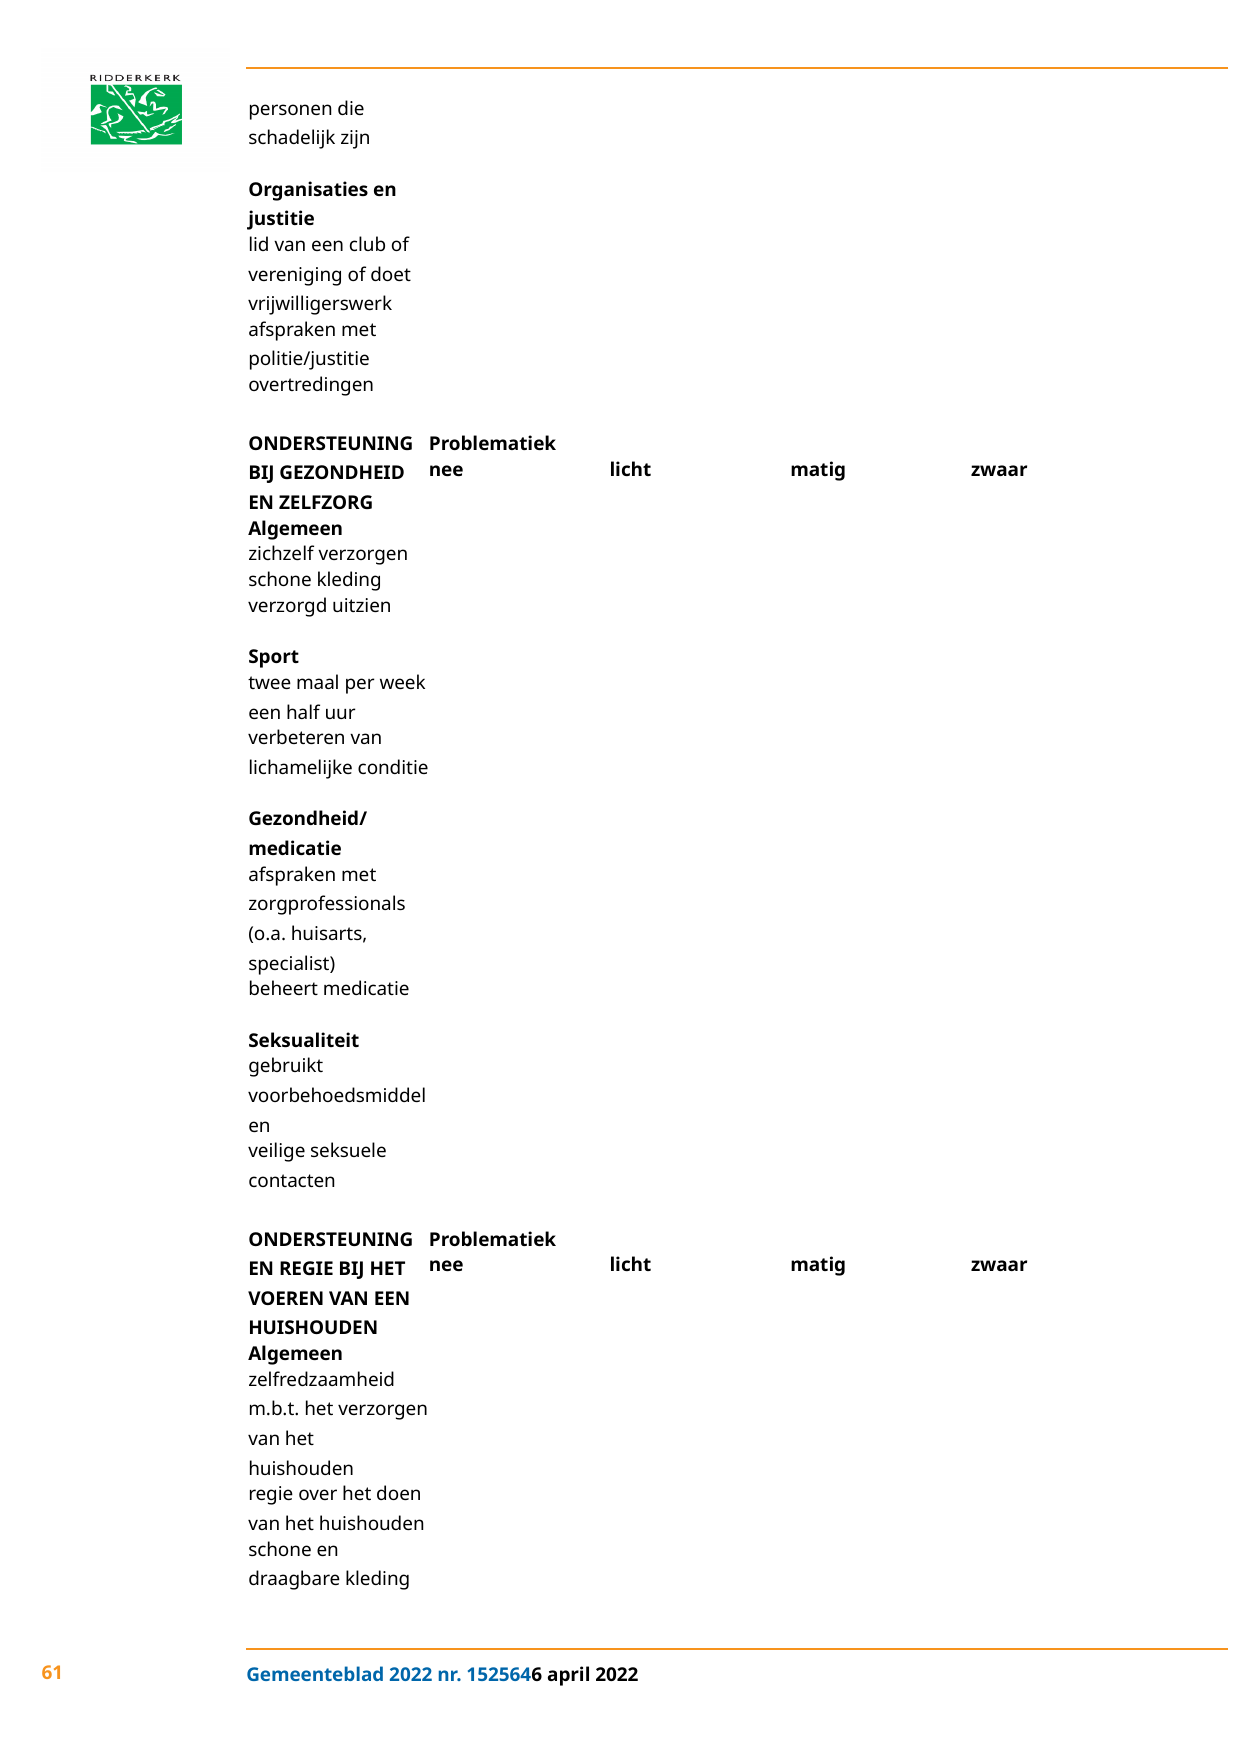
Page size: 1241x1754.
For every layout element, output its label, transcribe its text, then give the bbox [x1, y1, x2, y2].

table_header ONDERSTEUNING BIJ GEZONDHEID EN ZELFZORG [248, 430, 429, 515]
table_cell [429, 95, 609, 150]
table_cell twee maal per week een half uur [248, 669, 429, 724]
table_header ONDERSTEUNING EN REGIE BIJ HET VOEREN VAN EEN HUISHOUDEN [248, 1226, 429, 1340]
table_cell [790, 1480, 971, 1536]
table_cell [971, 1001, 1152, 1027]
table_cell [609, 592, 790, 618]
table_cell [790, 1053, 971, 1137]
table_cell [971, 176, 1152, 231]
table_cell beheert medicatie [248, 975, 429, 1001]
table_cell [790, 95, 971, 150]
table_cell [429, 1480, 609, 1536]
table_cell [429, 780, 609, 806]
table_cell [429, 316, 609, 371]
table_cell matig [790, 1251, 971, 1340]
table_cell [609, 1053, 790, 1137]
table_cell [609, 1480, 790, 1536]
table_cell [429, 176, 609, 231]
table_cell [609, 1138, 790, 1193]
table_cell [609, 618, 790, 643]
table_cell Sport [248, 644, 429, 669]
table_cell [248, 780, 429, 806]
table_cell [971, 566, 1152, 592]
table_cell [790, 176, 971, 231]
table_cell matig [790, 456, 971, 515]
table_cell [790, 515, 971, 541]
table_cell [429, 566, 609, 592]
table_cell [609, 231, 790, 316]
table_cell [609, 1536, 790, 1591]
table_cell [429, 669, 609, 724]
table_cell [609, 176, 790, 231]
table_cell licht [609, 1251, 790, 1340]
table_cell [609, 644, 790, 669]
table_cell [790, 1366, 971, 1480]
table_cell [429, 592, 609, 618]
table_cell schone kleding [248, 566, 429, 592]
table_cell [790, 316, 971, 371]
table_cell [429, 975, 609, 1001]
table_cell [429, 1340, 609, 1366]
table_cell zwaar [971, 456, 1152, 515]
table_cell [790, 150, 971, 176]
table_cell [790, 806, 971, 861]
table_cell [790, 1340, 971, 1366]
table_cell [609, 95, 790, 150]
table_cell [429, 644, 609, 669]
table_cell [790, 1027, 971, 1053]
table_cell [790, 780, 971, 806]
table_cell [429, 1001, 609, 1027]
table_cell lid van een club of vereniging of doet vrijwilligerswerk [248, 231, 429, 316]
table_cell [971, 95, 1152, 150]
table_cell afspraken met zorgprofessionals (o.a. huisarts, specialist) [248, 861, 429, 975]
table_cell afspraken met politie/justitie [248, 316, 429, 371]
table_cell [790, 592, 971, 618]
table_cell [429, 371, 609, 397]
table_cell [429, 1536, 609, 1591]
table_cell regie over het doen van het huishouden [248, 1480, 429, 1536]
table_cell veilige seksuele contacten [248, 1138, 429, 1193]
table_cell nee [429, 456, 609, 515]
table_header Problematiek [429, 1226, 1152, 1251]
table_cell [971, 1536, 1152, 1591]
table_cell [429, 1053, 609, 1137]
table_cell [971, 1027, 1152, 1053]
table_cell [790, 566, 971, 592]
table_cell [971, 725, 1152, 780]
table_cell licht [609, 456, 790, 515]
picture [41, 47, 231, 172]
table_cell Organisaties en justitie [248, 176, 429, 231]
table_cell [971, 669, 1152, 724]
table_cell [248, 150, 429, 176]
table_cell gebruikt voorbehoedsmiddelen [248, 1053, 429, 1137]
table_cell [429, 1366, 609, 1480]
table_cell [790, 1001, 971, 1027]
table_cell Seksualiteit [248, 1027, 429, 1053]
table_cell [609, 1027, 790, 1053]
table_cell [971, 231, 1152, 316]
table_cell [971, 1366, 1152, 1480]
table_cell [971, 861, 1152, 975]
table_cell [971, 150, 1152, 176]
table_cell [971, 541, 1152, 566]
table_cell [790, 1536, 971, 1591]
table_cell [248, 618, 429, 643]
table_cell [971, 975, 1152, 1001]
table_cell [429, 725, 609, 780]
table_cell [609, 371, 790, 397]
table_cell [790, 231, 971, 316]
table_cell [790, 1138, 971, 1193]
table_cell zelfredzaamheid m.b.t. het verzorgen van het huishouden [248, 1366, 429, 1480]
table_cell [971, 806, 1152, 861]
table_cell [971, 1138, 1152, 1193]
table_cell [609, 316, 790, 371]
table_cell [971, 1340, 1152, 1366]
table_cell [971, 644, 1152, 669]
table_cell [429, 861, 609, 975]
table_cell [790, 371, 971, 397]
table_cell [429, 1138, 609, 1193]
table_cell [429, 541, 609, 566]
table_cell [971, 371, 1152, 397]
table_cell [429, 515, 609, 541]
table_cell [429, 618, 609, 643]
table_cell [790, 975, 971, 1001]
table_cell [248, 1001, 429, 1027]
table_cell personen die schadelijk zijn [248, 95, 429, 150]
table_cell [790, 618, 971, 643]
table_cell [971, 592, 1152, 618]
table_cell schone en draagbare kleding [248, 1536, 429, 1591]
table_cell [609, 725, 790, 780]
table_cell [429, 231, 609, 316]
table_cell [609, 150, 790, 176]
table_cell [790, 725, 971, 780]
table_cell [971, 1480, 1152, 1536]
table_cell Algemeen [248, 1340, 429, 1366]
table_cell [609, 669, 790, 724]
table_cell [429, 150, 609, 176]
table_cell [971, 780, 1152, 806]
table_cell [790, 669, 971, 724]
table_cell [790, 644, 971, 669]
table_cell verbeteren van lichamelijke conditie [248, 725, 429, 780]
table_cell verzorgd uitzien [248, 592, 429, 618]
table_cell [429, 1027, 609, 1053]
table_cell [429, 806, 609, 861]
table_cell [971, 618, 1152, 643]
table_cell [971, 316, 1152, 371]
table_cell [971, 1053, 1152, 1137]
table_cell nee [429, 1251, 609, 1340]
table_cell [790, 861, 971, 975]
table_cell [609, 861, 790, 975]
table_cell [609, 1366, 790, 1480]
table_cell [971, 515, 1152, 541]
table_cell [790, 541, 971, 566]
table_cell zichzelf verzorgen [248, 541, 429, 566]
table_cell [609, 1340, 790, 1366]
table_cell [609, 806, 790, 861]
table_cell [609, 780, 790, 806]
table_cell overtredingen [248, 371, 429, 397]
table_cell zwaar [971, 1251, 1152, 1340]
table_header Problematiek [429, 430, 1152, 456]
table_cell [609, 975, 790, 1001]
table_cell [609, 515, 790, 541]
table_cell Gezondheid/medicatie [248, 806, 429, 861]
table_cell [609, 1001, 790, 1027]
table_cell [609, 566, 790, 592]
table_cell Algemeen [248, 515, 429, 541]
table_cell [609, 541, 790, 566]
